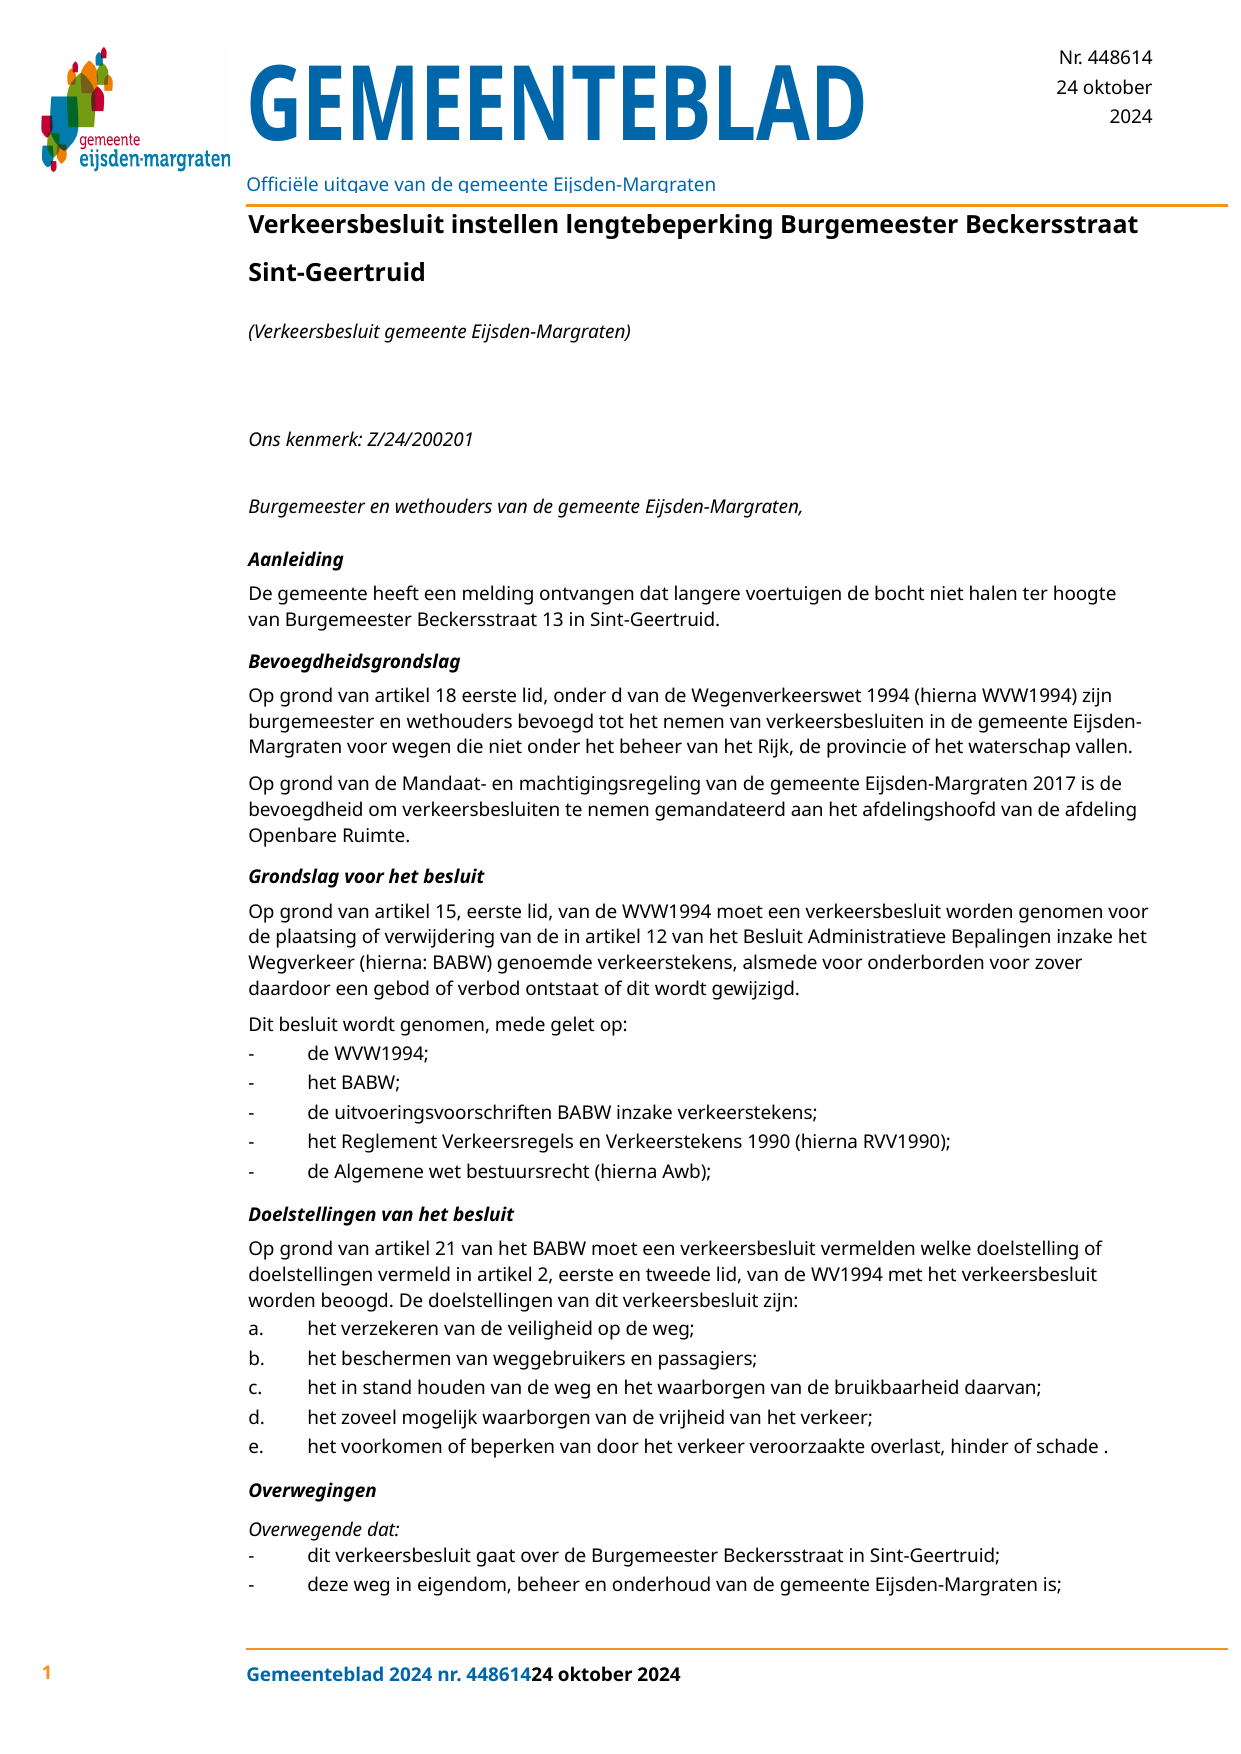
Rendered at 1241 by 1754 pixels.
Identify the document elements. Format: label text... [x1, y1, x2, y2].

list het BABW; [248, 1069, 1152, 1095]
list deze weg in eigendom, beheer en onderhoud van de gemeente Eijsden-Margraten is; [248, 1571, 1152, 1597]
text Verkeersbesluit instellen lengtebeperking Burgemeester Beckersstraat Sint-Geertruid [248, 207, 1152, 288]
text Dit besluit wordt genomen, mede gelet op: [248, 1012, 1152, 1037]
list het Reglement Verkeersregels en Verkeerstekens 1990 (hierna RVV1990); [248, 1129, 1152, 1154]
text Grondslag voor het besluit [248, 864, 1152, 889]
list het beschermen van weggebruikers en passagiers; [248, 1345, 1152, 1371]
list het verzekeren van de veiligheid op de weg; [248, 1315, 1152, 1341]
text Op grond van artikel 21 van het BABW moet een verkeersbesluit vermelden welke doelstelling of doelstellingen vermeld in artikel 2, eerste en tweede lid, van de WV1994 met het verkeersbesluit worden beoogd. De doelstellingen van dit verkeersbesluit zijn: [248, 1236, 1152, 1313]
list het voorkomen of beperken van door het verkeer veroorzaakte overlast, hinder of schade . [248, 1434, 1152, 1459]
text De gemeente heeft een melding ontvangen dat langere voertuigen de bocht niet halen ter hoogte van Burgemeester Beckersstraat 13 in Sint-Geertruid. [248, 581, 1152, 632]
text Op grond van artikel 15, eerste lid, van de WVW1994 moet een verkeersbesluit worden genomen voor de plaatsing of verwijdering van de in artikel 12 van het Besluit Administratieve Bepalingen inzake het Wegverkeer (hierna: BABW) genoemde verkeerstekens, alsmede voor onderborden voor zover daardoor een gebod of verbod ontstaat of dit wordt gewijzigd. [248, 898, 1152, 1001]
text Op grond van artikel 18 eerste lid, onder d van de Wegenverkeerswet 1994 (hierna WVW1994) zijn burgemeester en wethouders bevoegd tot het nemen van verkeersbesluiten in de gemeente Eijsden-Margraten voor wegen die niet onder het beheer van het Rijk, de provincie of het waterschap vallen. [248, 682, 1152, 759]
text Aanleiding [248, 547, 1152, 572]
list het zoveel mogelijk waarborgen van de vrijheid van het verkeer; [248, 1404, 1152, 1430]
text Overwegende dat: [248, 1516, 1152, 1542]
text Bevoegdheidsgrondslag [248, 648, 1152, 674]
list de WVW1994; [248, 1040, 1152, 1066]
text Burgemeester en wethouders van de gemeente Eijsden-Margraten, [248, 494, 1152, 519]
text Doelstellingen van het besluit [248, 1201, 1152, 1227]
list het in stand houden van de weg en het waarborgen van de bruikbaarheid daarvan; [248, 1374, 1152, 1400]
text Overwegingen [248, 1477, 1152, 1502]
text (Verkeersbesluit gemeente Eijsden-Margraten) [248, 318, 1152, 344]
picture [41, 47, 231, 172]
text Ons kenmerk: Z/24/200201 [248, 426, 1152, 452]
text Op grond van de Mandaat- en machtigingsregeling van de gemeente Eijsden-Margraten 2017 is de bevoegdheid om verkeersbesluiten te nemen gemandateerd aan het afdelingshoofd van de afdeling Openbare Ruimte. [248, 770, 1152, 848]
list de Algemene wet bestuursrecht (hierna Awb); [248, 1158, 1152, 1184]
list de uitvoeringsvoorschriften BABW inzake verkeerstekens; [248, 1099, 1152, 1125]
list dit verkeersbesluit gaat over de Burgemeester Beckersstraat in Sint-Geertruid; [248, 1542, 1152, 1567]
